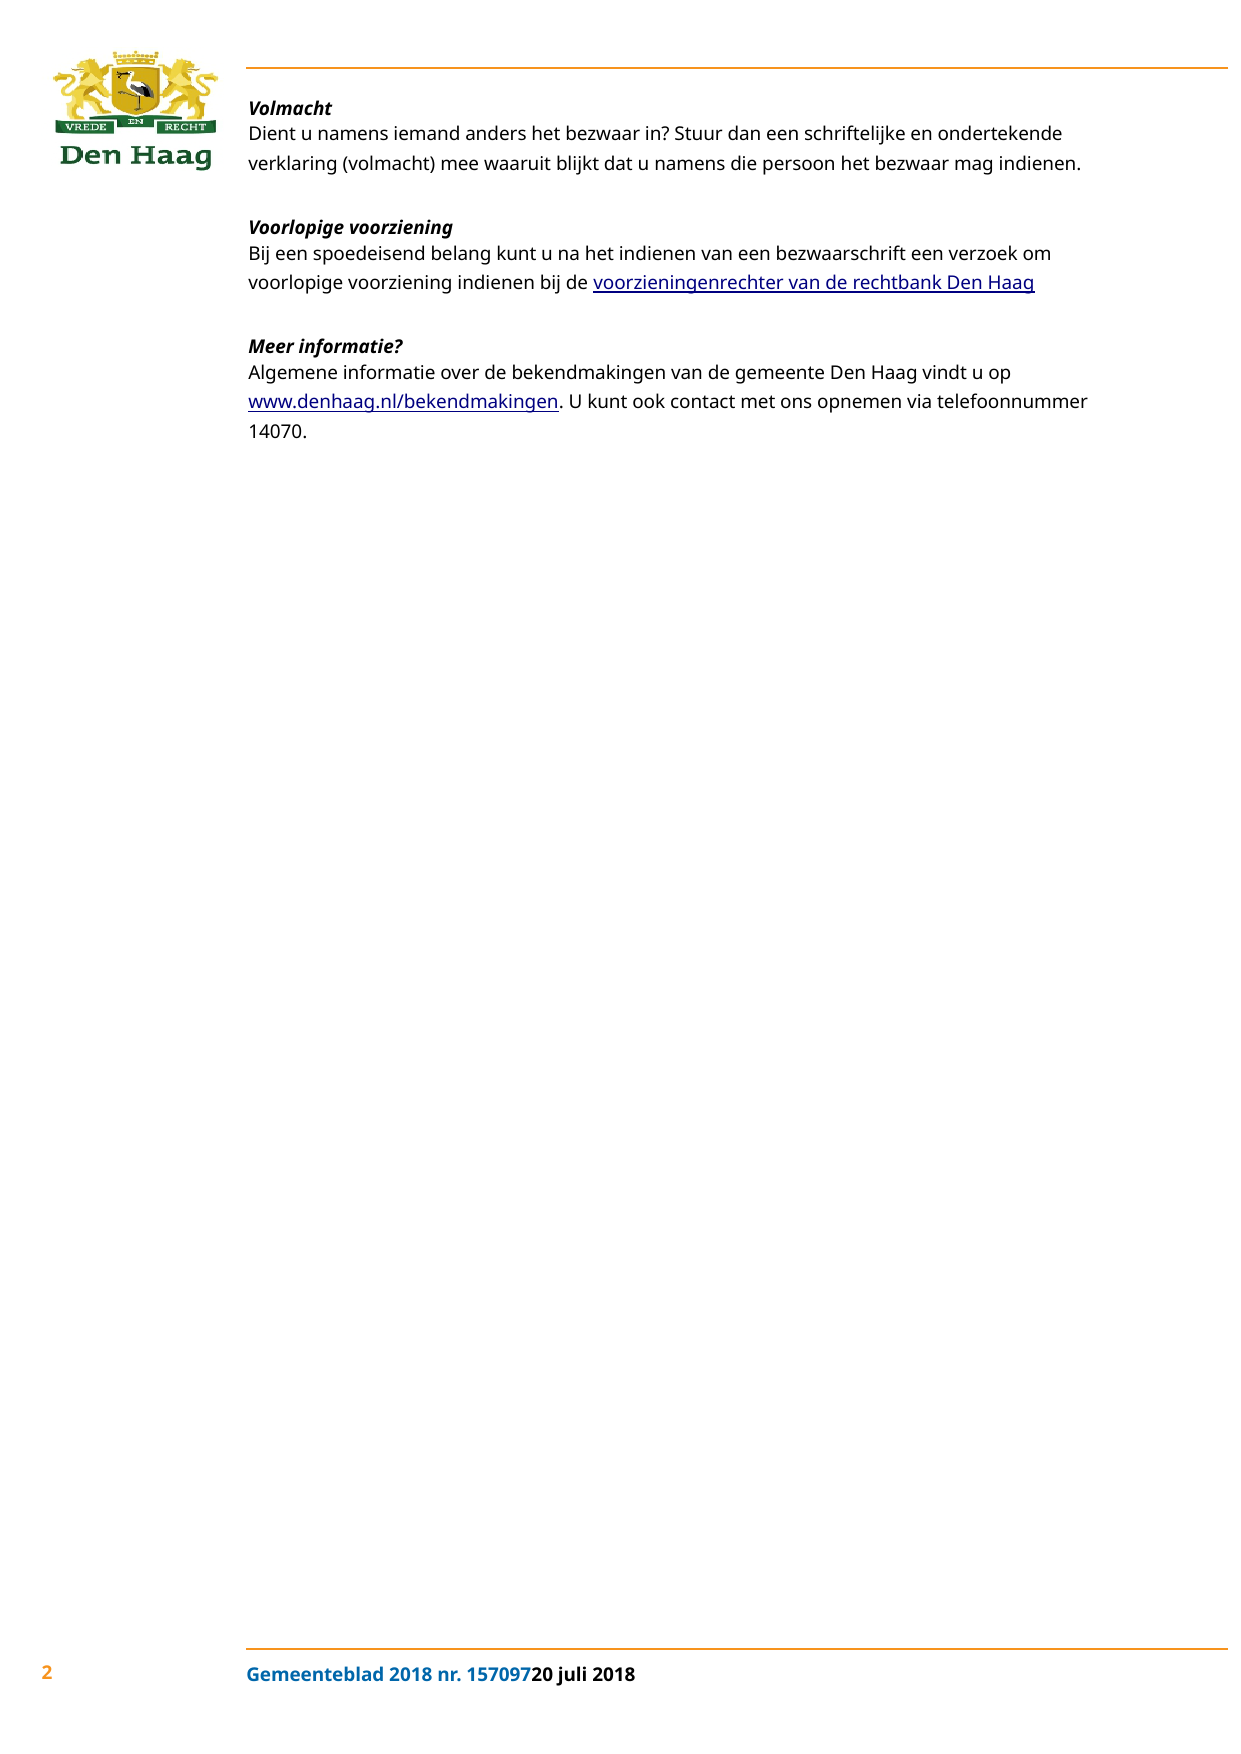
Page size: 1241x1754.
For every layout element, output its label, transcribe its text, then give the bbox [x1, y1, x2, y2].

text Dient u namens iemand anders het bezwaar in? Stuur dan een schriftelijke en ondertekende verklaring (volmacht) mee waaruit blijkt dat u namens die persoon het bezwaar mag indienen. [248, 121, 1152, 176]
text Volmacht [248, 95, 1152, 121]
picture [41, 47, 231, 172]
text Meer informatie? [248, 333, 1152, 359]
text Voorlopige voorziening [248, 214, 1152, 240]
text Algemene informatie over de bekendmakingen van de gemeente Den Haag vindt u op www.denhaag.nl/bekendmakingen. U kunt ook contact met ons opnemen via telefoonnummer 14070. [248, 359, 1152, 444]
text Bij een spoedeisend belang kunt u na het indienen van een bezwaarschrift een verzoek om voorlopige voorziening indienen bij de voorzieningenrechter van de rechtbank Den Haag [248, 240, 1152, 295]
